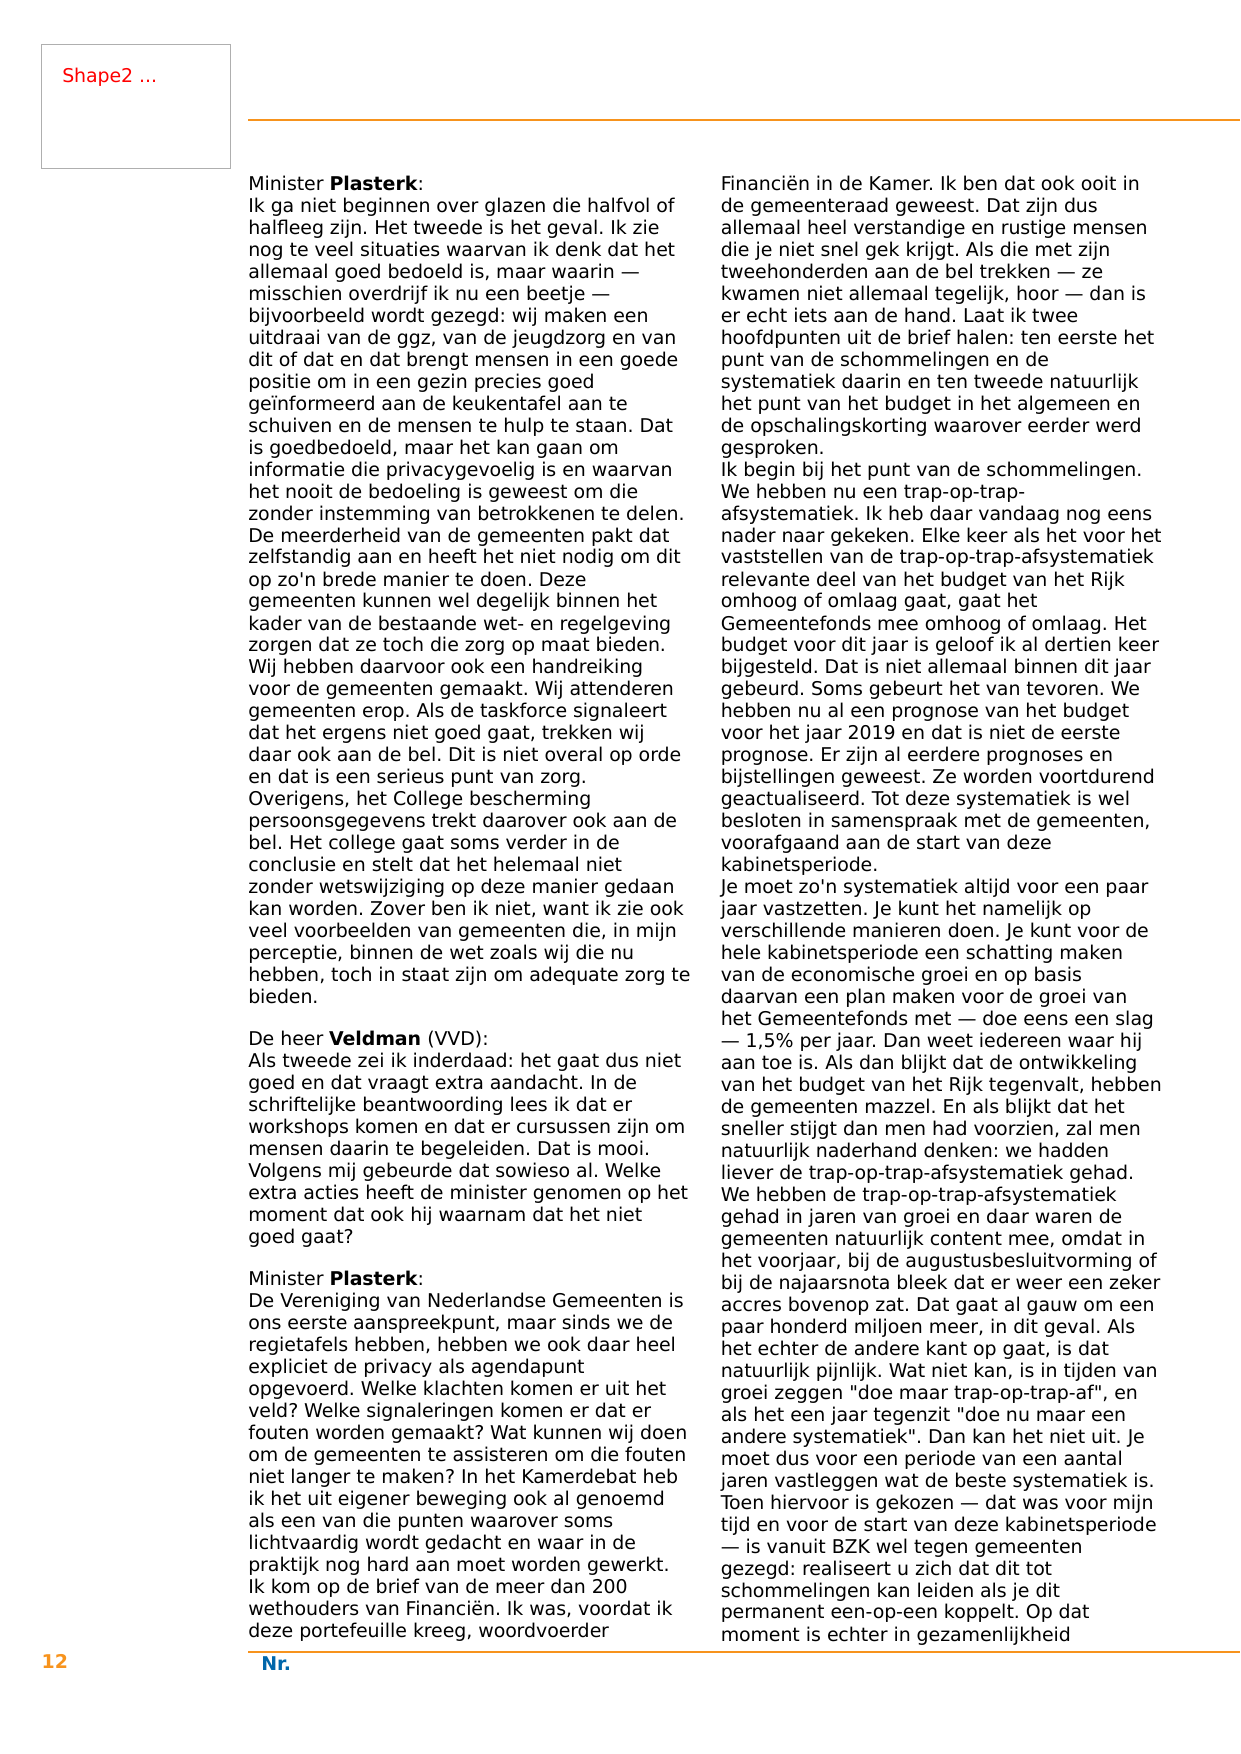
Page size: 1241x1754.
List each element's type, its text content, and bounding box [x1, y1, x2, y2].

text Ik ga niet beginnen over glazen die halfvol of halfleeg zijn. Het tweede is het geval. Ik zie nog te veel situaties waarvan ik denk dat het allemaal goed bedoeld is, maar waarin — misschien overdrijf ik nu een beetje — bijvoorbeeld wordt gezegd: wij maken een uitdraai van de ggz, van de jeugdzorg en van dit of dat en dat brengt mensen in een goede positie om in een gezin precies goed geïnformeerd aan de keukentafel aan te schuiven en de mensen te hulp te staan. Dat is goedbedoeld, maar het kan gaan om informatie die privacygevoelig is en waarvan het nooit de bedoeling is geweest om die zonder instemming van betrokkenen te delen. De meerderheid van de gemeenten pakt dat zelfstandig aan en heeft het niet nodig om dit op zo'n brede manier te doen. Deze gemeenten kunnen wel degelijk binnen het kader van de bestaande wet- en regelgeving zorgen dat ze toch die zorg op maat bieden. Wij hebben daarvoor ook een handreiking voor de gemeenten gemaakt. Wij attenderen gemeenten erop. Als de taskforce signaleert dat het ergens niet goed gaat, trekken wij daar ook aan de bel. Dit is niet overal op orde en dat is een serieus punt van zorg. Overigens, het College bescherming persoonsgegevens trekt daarover ook aan de bel. Het college gaat soms verder in de conclusie en stelt dat het helemaal niet zonder wetswijziging op deze manier gedaan kan worden. Zover ben ik niet, want ik zie ook veel voorbeelden van gemeenten die, in mijn perceptie, binnen de wet zoals wij die nu hebben, toch in staat zijn om adequate zorg te bieden. [248, 195, 691, 1008]
text De heer Veldman (VVD): [248, 1028, 691, 1050]
text Minister Plasterk: [248, 1268, 691, 1290]
text Je moet zo'n systematiek altijd voor een paar jaar vastzetten. Je kunt het namelijk op verschillende manieren doen. Je kunt voor de hele kabinetsperiode een schatting maken van de economische groei en op basis daarvan een plan maken voor de groei van het Gemeentefonds met — doe eens een slag — 1,5% per jaar. Dan weet iedereen waar hij aan toe is. Als dan blijkt dat de ontwikkeling van het budget van het Rijk tegenvalt, hebben de gemeenten mazzel. En als blijkt dat het sneller stijgt dan men had voorzien, zal men natuurlijk naderhand denken: we hadden liever de trap-op-trap-afsystematiek gehad. We hebben de trap-op-trap-afsystematiek gehad in jaren van groei en daar waren de gemeenten natuurlijk content mee, omdat in het voorjaar, bij de augustusbesluitvorming of bij de najaarsnota bleek dat er weer een zeker accres bovenop zat. Dat gaat al gauw om een paar honderd miljoen meer, in dit geval. Als het echter de andere kant op gaat, is dat natuurlijk pijnlijk. Wat niet kan, is in tijden van groei zeggen "doe maar trap-op-trap-af", en als het een jaar tegenzit "doe nu maar een andere systematiek". Dan kan het niet uit. Je moet dus voor een periode van een aantal jaren vastleggen wat de beste systematiek is. [721, 876, 1163, 1492]
text Ik begin bij het punt van de schommelingen. We hebben nu een trap-op-trap-afsystematiek. Ik heb daar vandaag nog eens nader naar gekeken. Elke keer als het voor het vaststellen van de trap-op-trap-afsystematiek relevante deel van het budget van het Rijk omhoog of omlaag gaat, gaat het Gemeentefonds mee omhoog of omlaag. Het budget voor dit jaar is geloof ik al dertien keer bijgesteld. Dat is niet allemaal binnen dit jaar gebeurd. Soms gebeurt het van tevoren. We hebben nu al een prognose van het budget voor het jaar 2019 en dat is niet de eerste prognose. Er zijn al eerdere prognoses en bijstellingen geweest. Ze worden voortdurend geactualiseerd. Tot deze systematiek is wel besloten in samenspraak met de gemeenten, voorafgaand aan de start van deze kabinetsperiode. [721, 458, 1163, 876]
text Financiën in de Kamer. Ik ben dat ook ooit in de gemeenteraad geweest. Dat zijn dus allemaal heel verstandige en rustige mensen die je niet snel gek krijgt. Als die met zijn tweehonderden aan de bel trekken — ze kwamen niet allemaal tegelijk, hoor — dan is er echt iets aan de hand. Laat ik twee hoofdpunten uit de brief halen: ten eerste het punt van de schommelingen en de systematiek daarin en ten tweede natuurlijk het punt van het budget in het algemeen en de opschalingskorting waarover eerder werd gesproken. [721, 173, 1163, 458]
text De Vereniging van Nederlandse Gemeenten is ons eerste aanspreekpunt, maar sinds we de regietafels hebben, hebben we ook daar heel expliciet de privacy als agendapunt opgevoerd. Welke klachten komen er uit het veld? Welke signaleringen komen er dat er fouten worden gemaakt? Wat kunnen wij doen om de gemeenten te assisteren om die fouten niet langer te maken? In het Kamerdebat heb ik het uit eigener beweging ook al genoemd als een van die punten waarover soms lichtvaardig wordt gedacht en waar in de praktijk nog hard aan moet worden gewerkt. [248, 1290, 691, 1576]
text Minister Plasterk: [248, 173, 691, 195]
text Toen hiervoor is gekozen — dat was voor mijn tijd en voor de start van deze kabinetsperiode — is vanuit BZK wel tegen gemeenten gezegd: realiseert u zich dat dit tot schommelingen kan leiden als je dit permanent een-op-een koppelt. Op dat moment is echter in gezamenlijkheid [721, 1492, 1163, 1645]
text Als tweede zei ik inderdaad: het gaat dus niet goed en dat vraagt extra aandacht. In de schriftelijke beantwoording lees ik dat er workshops komen en dat er cursussen zijn om mensen daarin te begeleiden. Dat is mooi. Volgens mij gebeurde dat sowieso al. Welke extra acties heeft de minister genomen op het moment dat ook hij waarnam dat het niet goed gaat? [248, 1050, 691, 1248]
text Ik kom op de brief van de meer dan 200 wethouders van Financiën. Ik was, voordat ik deze portefeuille kreeg, woordvoerder [248, 1576, 691, 1641]
